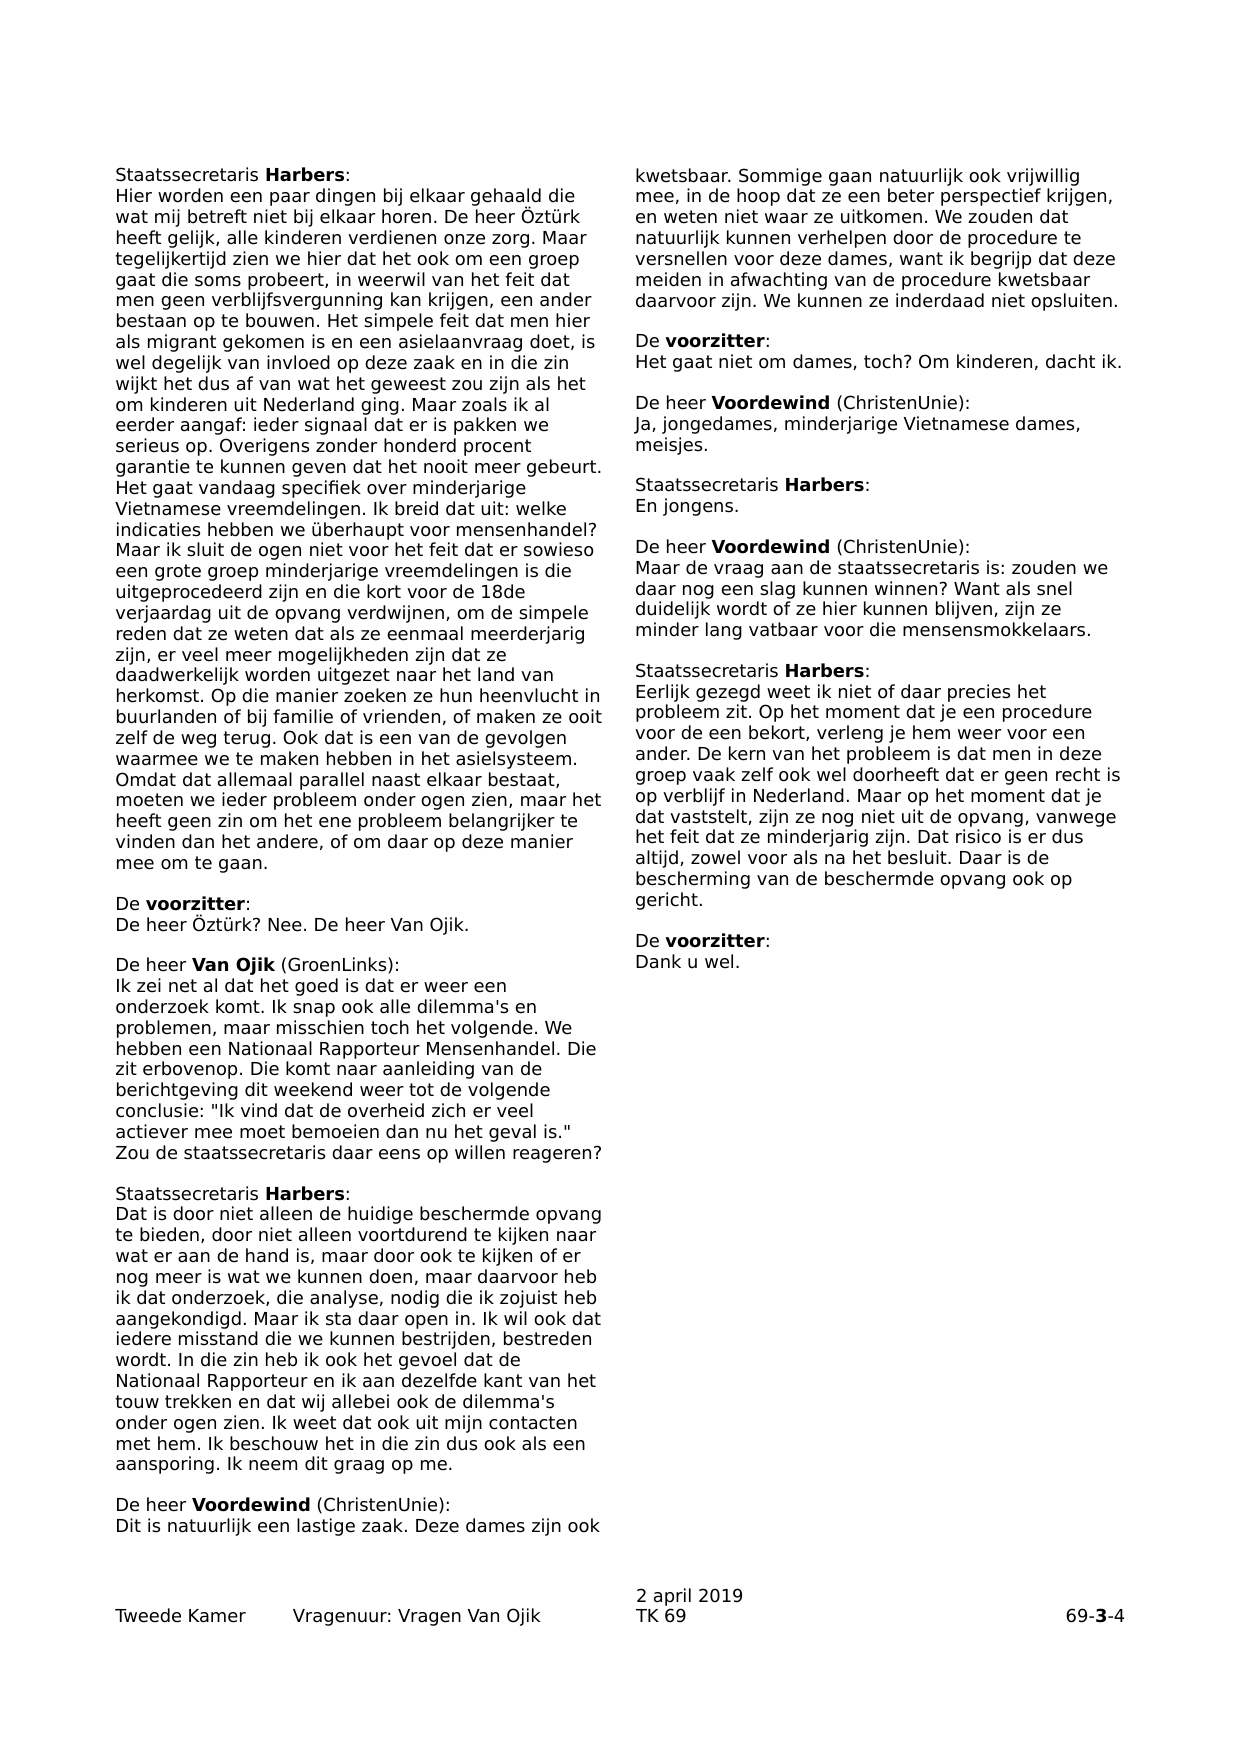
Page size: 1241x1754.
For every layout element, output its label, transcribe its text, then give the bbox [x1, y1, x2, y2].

text Staatssecretaris Harbers: [635, 475, 1125, 496]
text Ik zei net al dat het goed is dat er weer een onderzoek komt. Ik snap ook alle dilemma's en problemen, maar misschien toch het volgende. We hebben een Nationaal Rapporteur Mensenhandel. Die zit erbovenop. Die komt naar aanleiding van de berichtgeving dit weekend weer tot de volgende conclusie: "Ik vind dat de overheid zich er veel actiever mee moet bemoeien dan nu het geval is." Zou de staatssecretaris daar eens op willen reageren? [115, 976, 605, 1163]
text De heer Voordewind (ChristenUnie): [635, 537, 1125, 557]
text De heer Van Ojik (GroenLinks): [115, 955, 605, 976]
text De heer Voordewind (ChristenUnie): [635, 393, 1125, 413]
text Staatssecretaris Harbers: [115, 165, 605, 186]
text Eerlijk gezegd weet ik niet of daar precies het probleem zit. Op het moment dat je een procedure voor de een bekort, verleng je hem weer voor een ander. De kern van het probleem is dat men in deze groep vaak zelf ook wel doorheeft dat er geen recht is op verblijf in Nederland. Maar op het moment dat je dat vaststelt, zijn ze nog niet uit de opvang, vanwege het feit dat ze minderjarig zijn. Dat risico is er dus altijd, zowel voor als na het besluit. Daar is de bescherming van de beschermde opvang ook op gericht. [635, 681, 1125, 911]
text De voorzitter: [115, 893, 605, 914]
text Dat is door niet alleen de huidige beschermde opvang te bieden, door niet alleen voortdurend te kijken naar wat er aan de hand is, maar door ook te kijken of er nog meer is wat we kunnen doen, maar daarvoor heb ik dat onderzoek, die analyse, nodig die ik zojuist heb aangekondigd. Maar ik sta daar open in. Ik wil ook dat iedere misstand die we kunnen bestrijden, bestreden wordt. In die zin heb ik ook het gevoel dat de Nationaal Rapporteur en ik aan dezelfde kant van het touw trekken en dat wij allebei ook de dilemma's onder ogen zien. Ik weet dat ook uit mijn contacten met hem. Ik beschouw het in die zin dus ook als een aansporing. Ik neem dit graag op me. [115, 1204, 605, 1475]
text Het gaat niet om dames, toch? Om kinderen, dacht ik. [635, 352, 1125, 373]
text En jongens. [635, 496, 1125, 517]
text Ja, jongedames, minderjarige Vietnamese dames, meisjes. [635, 413, 1125, 455]
text De heer Öztürk? Nee. De heer Van Ojik. [115, 914, 605, 935]
text Hier worden een paar dingen bij elkaar gehaald die wat mij betreft niet bij elkaar horen. De heer Öztürk heeft gelijk, alle kinderen verdienen onze zorg. Maar tegelijkertijd zien we hier dat het ook om een groep gaat die soms probeert, in weerwil van het feit dat men geen verblijfsvergunning kan krijgen, een ander bestaan op te bouwen. Het simpele feit dat men hier als migrant gekomen is en een asielaanvraag doet, is wel degelijk van invloed op deze zaak en in die zin wijkt het dus af van wat het geweest zou zijn als het om kinderen uit Nederland ging. Maar zoals ik al eerder aangaf: ieder signaal dat er is pakken we serieus op. Overigens zonder honderd procent garantie te kunnen geven dat het nooit meer gebeurt. Het gaat vandaag specifiek over minderjarige Vietnamese vreemdelingen. Ik breid dat uit: welke indicaties hebben we überhaupt voor mensenhandel? Maar ik sluit de ogen niet voor het feit dat er sowieso een grote groep minderjarige vreemdelingen is die uitgeprocedeerd zijn en die kort voor de 18de verjaardag uit de opvang verdwijnen, om de simpele reden dat ze weten dat als ze eenmaal meerderjarig zijn, er veel meer mogelijkheden zijn dat ze daadwerkelijk worden uitgezet naar het land van herkomst. Op die manier zoeken ze hun heenvlucht in buurlanden of bij familie of vrienden, of maken ze ooit zelf de weg terug. Ook dat is een van de gevolgen waarmee we te maken hebben in het asielsysteem. Omdat dat allemaal parallel naast elkaar bestaat, moeten we ieder probleem onder ogen zien, maar het heeft geen zin om het ene probleem belangrijker te vinden dan het andere, of om daar op deze manier mee om te gaan. [115, 186, 605, 873]
text De voorzitter: [635, 931, 1125, 951]
text Maar de vraag aan de staatssecretaris is: zouden we daar nog een slag kunnen winnen? Want als snel duidelijk wordt of ze hier kunnen blijven, zijn ze minder lang vatbaar voor die mensensmokkelaars. [635, 557, 1125, 641]
text De voorzitter: [635, 331, 1125, 352]
text kwetsbaar. Sommige gaan natuurlijk ook vrijwillig mee, in de hoop dat ze een beter perspectief krijgen, en weten niet waar ze uitkomen. We zouden dat natuurlijk kunnen verhelpen door de procedure te versnellen voor deze dames, want ik begrijp dat deze meiden in afwachting van de procedure kwetsbaar daarvoor zijn. We kunnen ze inderdaad niet opsluiten. [635, 165, 1125, 311]
text Staatssecretaris Harbers: [635, 661, 1125, 681]
text De heer Voordewind (ChristenUnie): [115, 1495, 605, 1516]
text Dit is natuurlijk een lastige zaak. Deze dames zijn ook [115, 1516, 605, 1536]
text Staatssecretaris Harbers: [115, 1183, 605, 1204]
text Dank u wel. [635, 951, 1125, 972]
